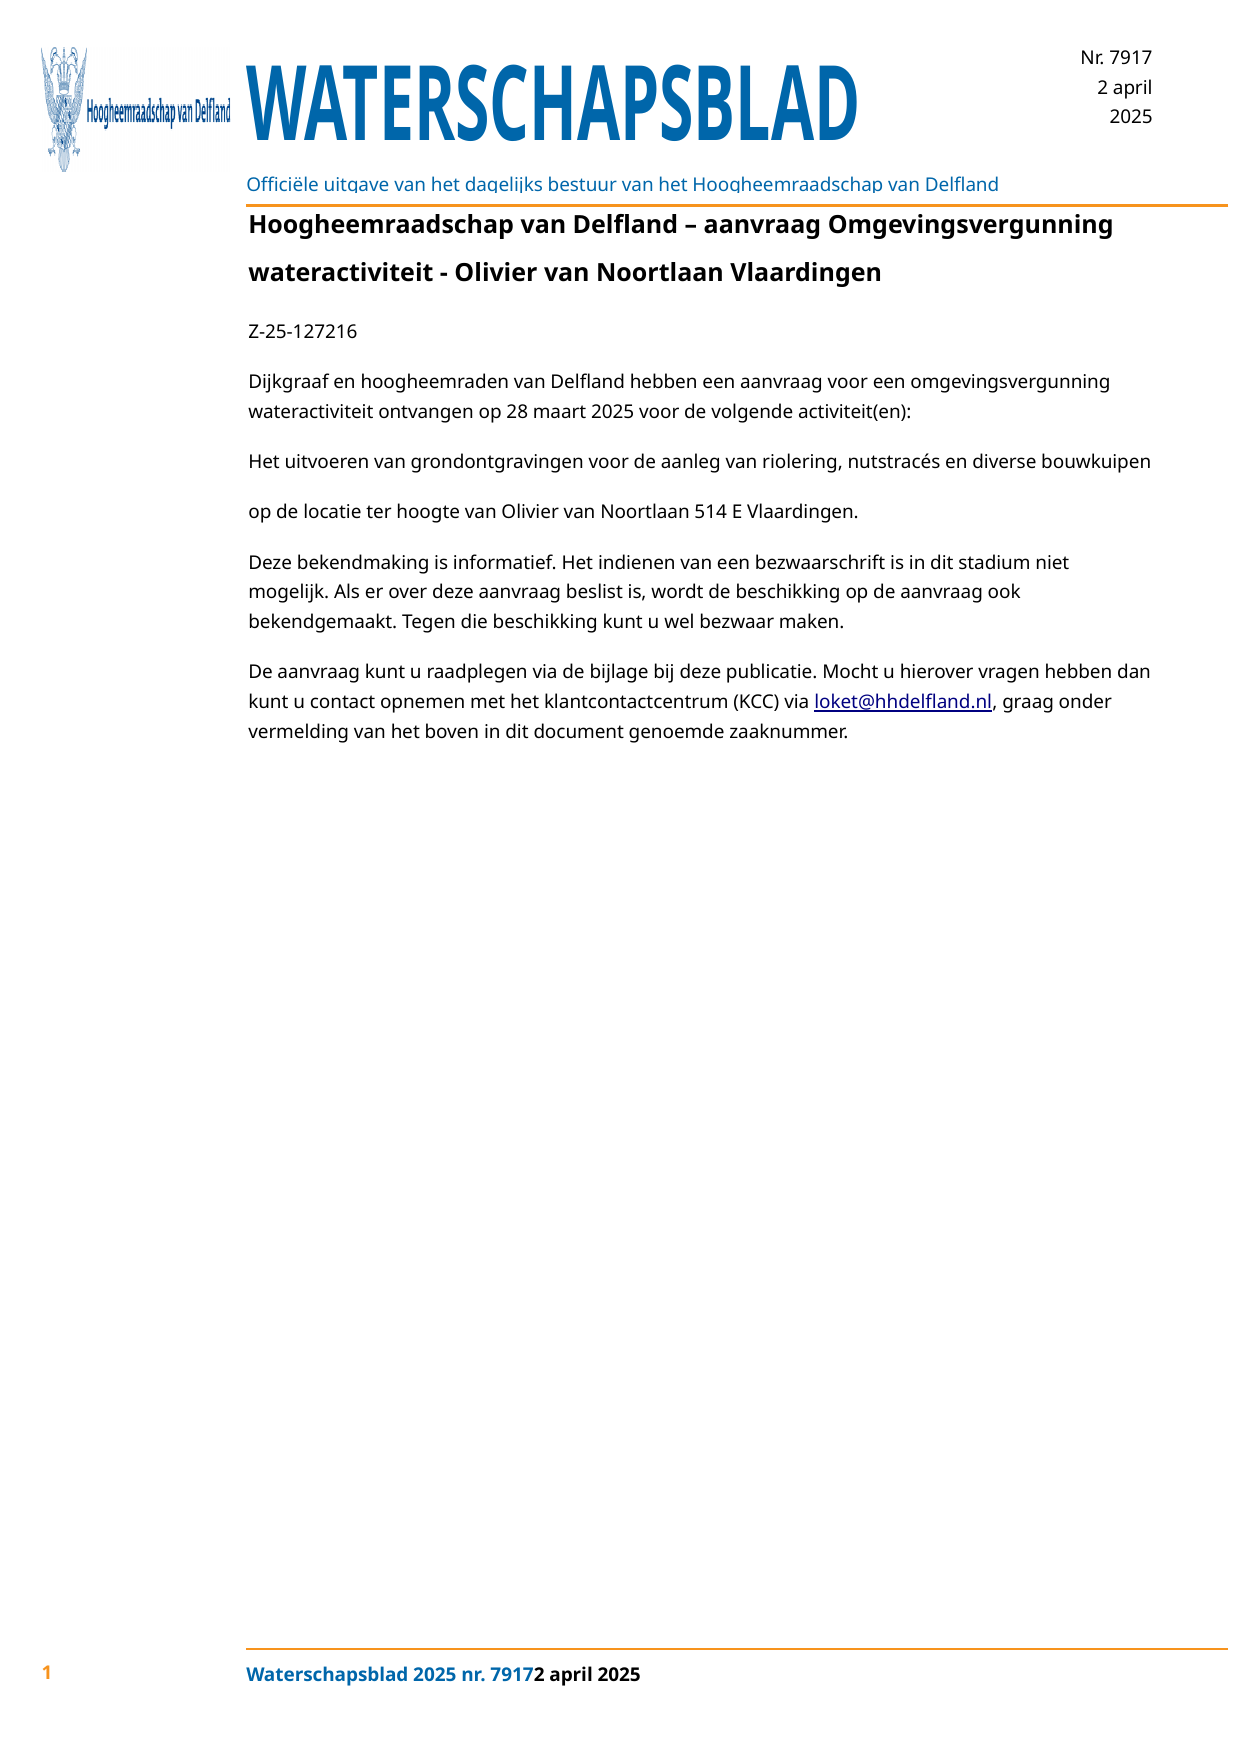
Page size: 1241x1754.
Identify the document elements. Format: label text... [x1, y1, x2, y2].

text De aanvraag kunt u raadplegen via de bijlage bij deze publicatie. Mocht u hierover vragen hebben dan kunt u contact opnemen met het klantcontactcentrum (KCC) via loket@hhdelfland.nl, graag onder vermelding van het boven in dit document genoemde zaaknummer. [248, 659, 1152, 744]
text Deze bekendmaking is informatief. Het indienen van een bezwaarschrift is in dit stadium niet mogelijk. Als er over deze aanvraag beslist is, wordt de beschikking op de aanvraag ook bekendgemaakt. Tegen die beschikking kunt u wel bezwaar maken. [248, 549, 1152, 634]
text Het uitvoeren van grondontgravingen voor de aanleg van riolering, nutstracés en diverse bouwkuipen [248, 448, 1152, 474]
text Z-25-127216 [248, 318, 1152, 344]
text Hoogheemraadschap van Delfland – aanvraag Omgevingsvergunning wateractiviteit - Olivier van Noortlaan Vlaardingen [248, 207, 1152, 288]
text Dijkgraaf en hoogheemraden van Delfland hebben een aanvraag voor een omgevingsvergunning wateractiviteit ontvangen op 28 maart 2025 voor de volgende activiteit(en): [248, 368, 1152, 424]
text op de locatie ter hoogte van Olivier van Noortlaan 514 E Vlaardingen. [248, 499, 1152, 524]
picture [41, 47, 231, 172]
